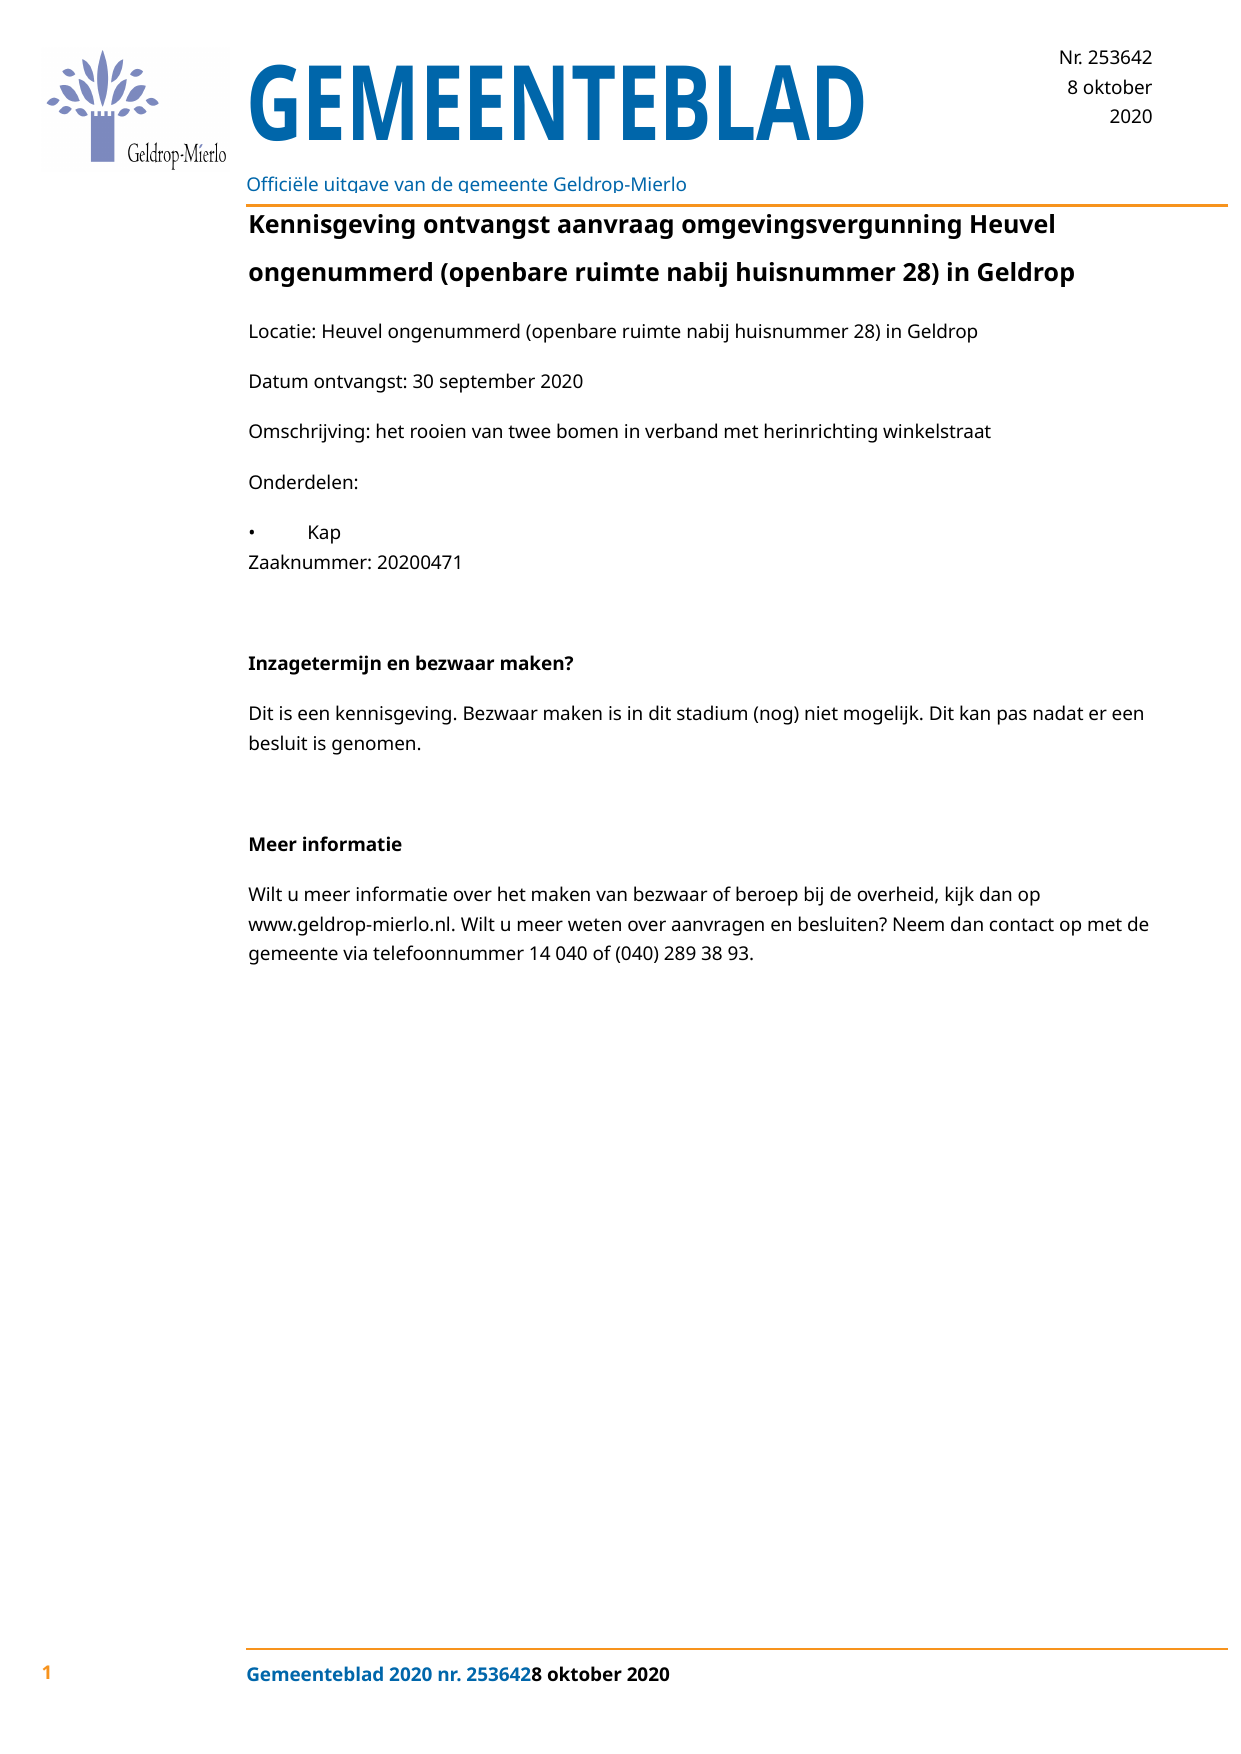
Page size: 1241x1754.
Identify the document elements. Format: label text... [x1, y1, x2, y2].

text Dit is een kennisgeving. Bezwaar maken is in dit stadium (nog) niet mogelijk. Dit kan pas nadat er een besluit is genomen. [248, 700, 1152, 756]
list Kap [248, 519, 1152, 545]
text Meer informatie [248, 831, 1152, 857]
text Wilt u meer informatie over het maken van bezwaar of beroep bij de overheid, kijk dan op www.geldrop-mierlo.nl. Wilt u meer weten over aanvragen en besluiten? Neem dan contact op met de gemeente via telefoonnummer 14 040 of (040) 289 38 93. [248, 881, 1152, 966]
text Datum ontvangst: 30 september 2020 [248, 368, 1152, 394]
text Zaaknummer: 20200471 [248, 549, 1152, 575]
text Locatie: Heuvel ongenummerd (openbare ruimte nabij huisnummer 28) in Geldrop [248, 318, 1152, 344]
picture [41, 47, 231, 172]
text Kennisgeving ontvangst aanvraag omgevingsvergunning Heuvel ongenummerd (openbare ruimte nabij huisnummer 28) in Geldrop [248, 207, 1152, 288]
text Omschrijving: het rooien van twee bomen in verband met herinrichting winkelstraat [248, 419, 1152, 444]
text Onderdelen: [248, 469, 1152, 495]
text Inzagetermijn en bezwaar maken? [248, 650, 1152, 676]
